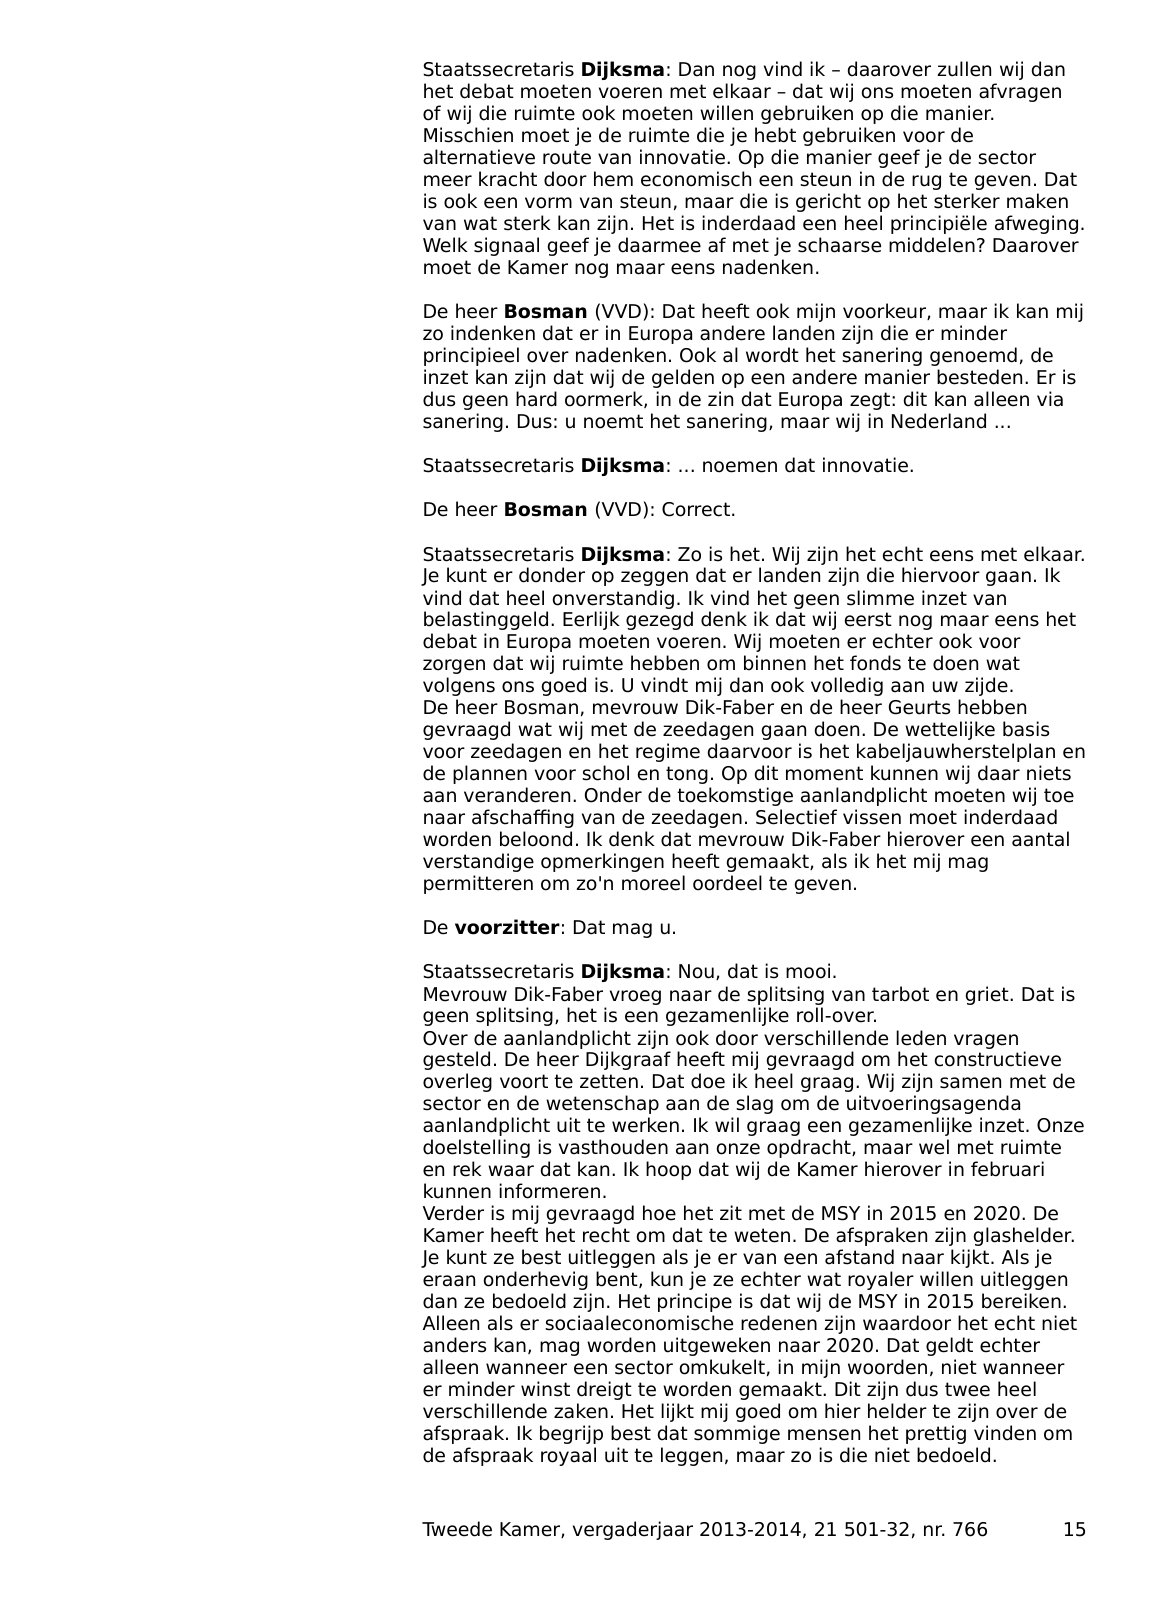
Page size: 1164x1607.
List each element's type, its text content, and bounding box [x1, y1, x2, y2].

text Staatssecretaris Dijksma: Nou, dat is mooi. [422, 961, 1087, 983]
text De voorzitter: Dat mag u. [422, 917, 1087, 939]
text Staatssecretaris Dijksma: Zo is het. Wij zijn het echt eens met elkaar. Je kunt er donder op zeggen dat er landen zijn die hiervoor gaan. Ik vind dat heel onverstandig. Ik vind het geen slimme inzet van belastinggeld. Eerlijk gezegd denk ik dat wij eerst nog maar eens het debat in Europa moeten voeren. Wij moeten er echter ook voor zorgen dat wij ruimte hebben om binnen het fonds te doen wat volgens ons goed is. U vindt mij dan ook volledig aan uw zijde. [422, 543, 1087, 697]
text Staatssecretaris Dijksma: Dan nog vind ik – daarover zullen wij dan het debat moeten voeren met elkaar – dat wij ons moeten afvragen of wij die ruimte ook moeten willen gebruiken op die manier. Misschien moet je de ruimte die je hebt gebruiken voor de alternatieve route van innovatie. Op die manier geef je de sector meer kracht door hem economisch een steun in de rug te geven. Dat is ook een vorm van steun, maar die is gericht op het sterker maken van wat sterk kan zijn. Het is inderdaad een heel principiële afweging. Welk signaal geef je daarmee af met je schaarse middelen? Daarover moet de Kamer nog maar eens nadenken. [422, 59, 1087, 279]
text De heer Bosman (VVD): Dat heeft ook mijn voorkeur, maar ik kan mij zo indenken dat er in Europa andere landen zijn die er minder principieel over nadenken. Ook al wordt het sanering genoemd, de inzet kan zijn dat wij de gelden op een andere manier besteden. Er is dus geen hard oormerk, in de zin dat Europa zegt: dit kan alleen via sanering. Dus: u noemt het sanering, maar wij in Nederland ... [422, 301, 1087, 433]
text De heer Bosman, mevrouw Dik-Faber en de heer Geurts hebben gevraagd wat wij met de zeedagen gaan doen. De wettelijke basis voor zeedagen en het regime daarvoor is het kabeljauwherstelplan en de plannen voor schol en tong. Op dit moment kunnen wij daar niets aan veranderen. Onder de toekomstige aanlandplicht moeten wij toe naar afschaffing van de zeedagen. Selectief vissen moet inderdaad worden beloond. Ik denk dat mevrouw Dik-Faber hierover een aantal verstandige opmerkingen heeft gemaakt, als ik het mij mag permitteren om zo'n moreel oordeel te geven. [422, 697, 1087, 895]
text Staatssecretaris Dijksma: ... noemen dat innovatie. [422, 455, 1087, 477]
text De heer Bosman (VVD): Correct. [422, 499, 1087, 521]
text Verder is mij gevraagd hoe het zit met de MSY in 2015 en 2020. De Kamer heeft het recht om dat te weten. De afspraken zijn glashelder. Je kunt ze best uitleggen als je er van een afstand naar kijkt. Als je eraan onderhevig bent, kun je ze echter wat royaler willen uitleggen dan ze bedoeld zijn. Het principe is dat wij de MSY in 2015 bereiken. Alleen als er sociaaleconomische redenen zijn waardoor het echt niet anders kan, mag worden uitgeweken naar 2020. Dat geldt echter alleen wanneer een sector omkukelt, in mijn woorden, niet wanneer er minder winst dreigt te worden gemaakt. Dit zijn dus twee heel verschillende zaken. Het lijkt mij goed om hier helder te zijn over de afspraak. Ik begrijp best dat sommige mensen het prettig vinden om de afspraak royaal uit te leggen, maar zo is die niet bedoeld. [422, 1203, 1087, 1467]
text Mevrouw Dik-Faber vroeg naar de splitsing van tarbot en griet. Dat is geen splitsing, het is een gezamenlijke roll-over. [422, 983, 1087, 1027]
text Over de aanlandplicht zijn ook door verschillende leden vragen gesteld. De heer Dijkgraaf heeft mij gevraagd om het constructieve overleg voort te zetten. Dat doe ik heel graag. Wij zijn samen met de sector en de wetenschap aan de slag om de uitvoeringsagenda aanlandplicht uit te werken. Ik wil graag een gezamenlijke inzet. Onze doelstelling is vasthouden aan onze opdracht, maar wel met ruimte en rek waar dat kan. Ik hoop dat wij de Kamer hierover in februari kunnen informeren. [422, 1027, 1087, 1203]
